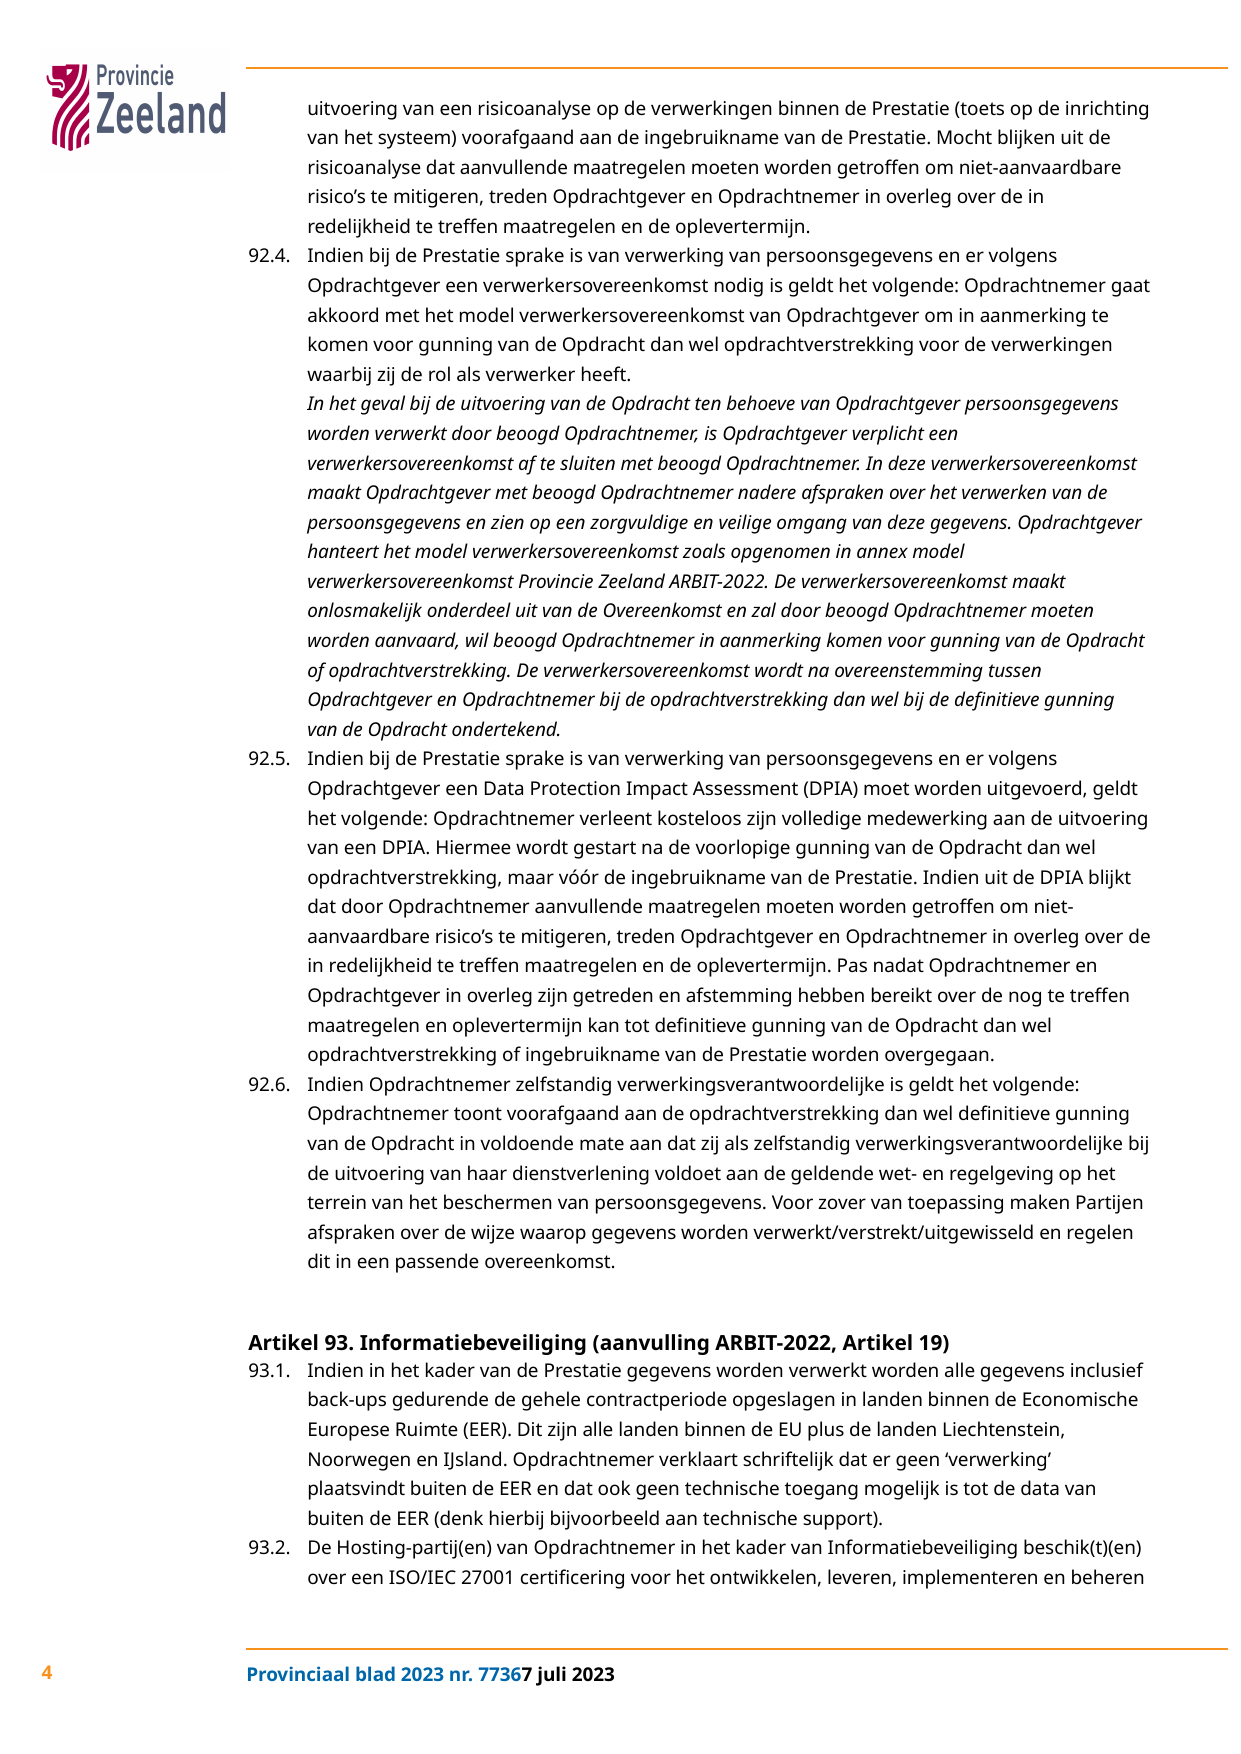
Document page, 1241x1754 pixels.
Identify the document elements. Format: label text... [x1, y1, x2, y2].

list De Hosting-partij(en) van Opdrachtnemer in het kader van Informatiebeveiliging beschik(t)(en) over een ISO/IEC 27001 certificering voor het ontwikkelen, leveren, implementeren en beheren [248, 1534, 1152, 1590]
list uitvoering van een risicoanalyse op de verwerkingen binnen de Prestatie (toets op de inrichting van het systeem) voorafgaand aan de ingebruikname van de Prestatie. Mocht blijken uit de risicoanalyse dat aanvullende maatregelen moeten worden getroffen om niet-aanvaardbare risico’s te mitigeren, treden Opdrachtgever en Opdrachtnemer in overleg over de in redelijkheid te treffen maatregelen en de oplevertermijn. [248, 95, 1152, 239]
picture [41, 47, 231, 172]
list Indien bij de Prestatie sprake is van verwerking van persoonsgegevens en er volgens Opdrachtgever een verwerkersovereenkomst nodig is geldt het volgende: Opdrachtnemer gaat akkoord met het model verwerkersovereenkomst van Opdrachtgever om in aanmerking te komen voor gunning van de Opdracht dan wel opdrachtverstrekking voor de verwerkingen waarbij zij de rol als verwerker heeft. [248, 243, 1152, 387]
list In het geval bij de uitvoering van de Opdracht ten behoeve van Opdrachtgever persoonsgegevens worden verwerkt door beoogd Opdrachtnemer, is Opdrachtgever verplicht een verwerkersovereenkomst af te sluiten met beoogd Opdrachtnemer. In deze verwerkersovereenkomst maakt Opdrachtgever met beoogd Opdrachtnemer nadere afspraken over het verwerken van de persoonsgegevens en zien op een zorgvuldige en veilige omgang van deze gegevens. Opdrachtgever hanteert het model verwerkersovereenkomst zoals opgenomen in annex model verwerkersovereenkomst Provincie Zeeland ARBIT-2022. De verwerkersovereenkomst maakt onlosmakelijk onderdeel uit van de Overeenkomst en zal door beoogd Opdrachtnemer moeten worden aanvaard, wil beoogd Opdrachtnemer in aanmerking komen voor gunning van de Opdracht of opdrachtverstrekking. De verwerkersovereenkomst wordt na overeenstemming tussen Opdrachtgever en Opdrachtnemer bij de opdrachtverstrekking dan wel bij de definitieve gunning van de Opdracht ondertekend. [248, 391, 1152, 742]
list Indien bij de Prestatie sprake is van verwerking van persoonsgegevens en er volgens Opdrachtgever een Data Protection Impact Assessment (DPIA) moet worden uitgevoerd, geldt het volgende: Opdrachtnemer verleent kosteloos zijn volledige medewerking aan de uitvoering van een DPIA. Hiermee wordt gestart na de voorlopige gunning van de Opdracht dan wel opdrachtverstrekking, maar vóór de ingebruikname van de Prestatie. Indien uit de DPIA blijkt dat door Opdrachtnemer aanvullende maatregelen moeten worden getroffen om niet-aanvaardbare risico’s te mitigeren, treden Opdrachtgever en Opdrachtnemer in overleg over de in redelijkheid te treffen maatregelen en de oplevertermijn. Pas nadat Opdrachtnemer en Opdrachtgever in overleg zijn getreden en afstemming hebben bereikt over de nog te treffen maatregelen en oplevertermijn kan tot definitieve gunning van de Opdracht dan wel opdrachtverstrekking of ingebruikname van de Prestatie worden overgegaan. [248, 746, 1152, 1067]
text Artikel 93. Informatiebeveiliging (aanvulling ARBIT-2022, Artikel 19) [248, 1328, 1152, 1357]
list Indien Opdrachtnemer zelfstandig verwerkingsverantwoordelijke is geldt het volgende: [248, 1071, 1152, 1097]
list Opdrachtnemer toont voorafgaand aan de opdrachtverstrekking dan wel definitieve gunning van de Opdracht in voldoende mate aan dat zij als zelfstandig verwerkingsverantwoordelijke bij de uitvoering van haar dienstverlening voldoet aan de geldende wet- en regelgeving op het terrein van het beschermen van persoonsgegevens. Voor zover van toepassing maken Partijen afspraken over de wijze waarop gegevens worden verwerkt/verstrekt/uitgewisseld en regelen dit in een passende overeenkomst. [248, 1101, 1152, 1274]
list Indien in het kader van de Prestatie gegevens worden verwerkt worden alle gegevens inclusief back-ups gedurende de gehele contractperiode opgeslagen in landen binnen de Economische Europese Ruimte (EER). Dit zijn alle landen binnen de EU plus de landen Liechtenstein, Noorwegen en IJsland. Opdrachtnemer verklaart schriftelijk dat er geen ‘verwerking’ plaatsvindt buiten de EER en dat ook geen technische toegang mogelijk is tot de data van buiten de EER (denk hierbij bijvoorbeeld aan technische support). [248, 1357, 1152, 1531]
